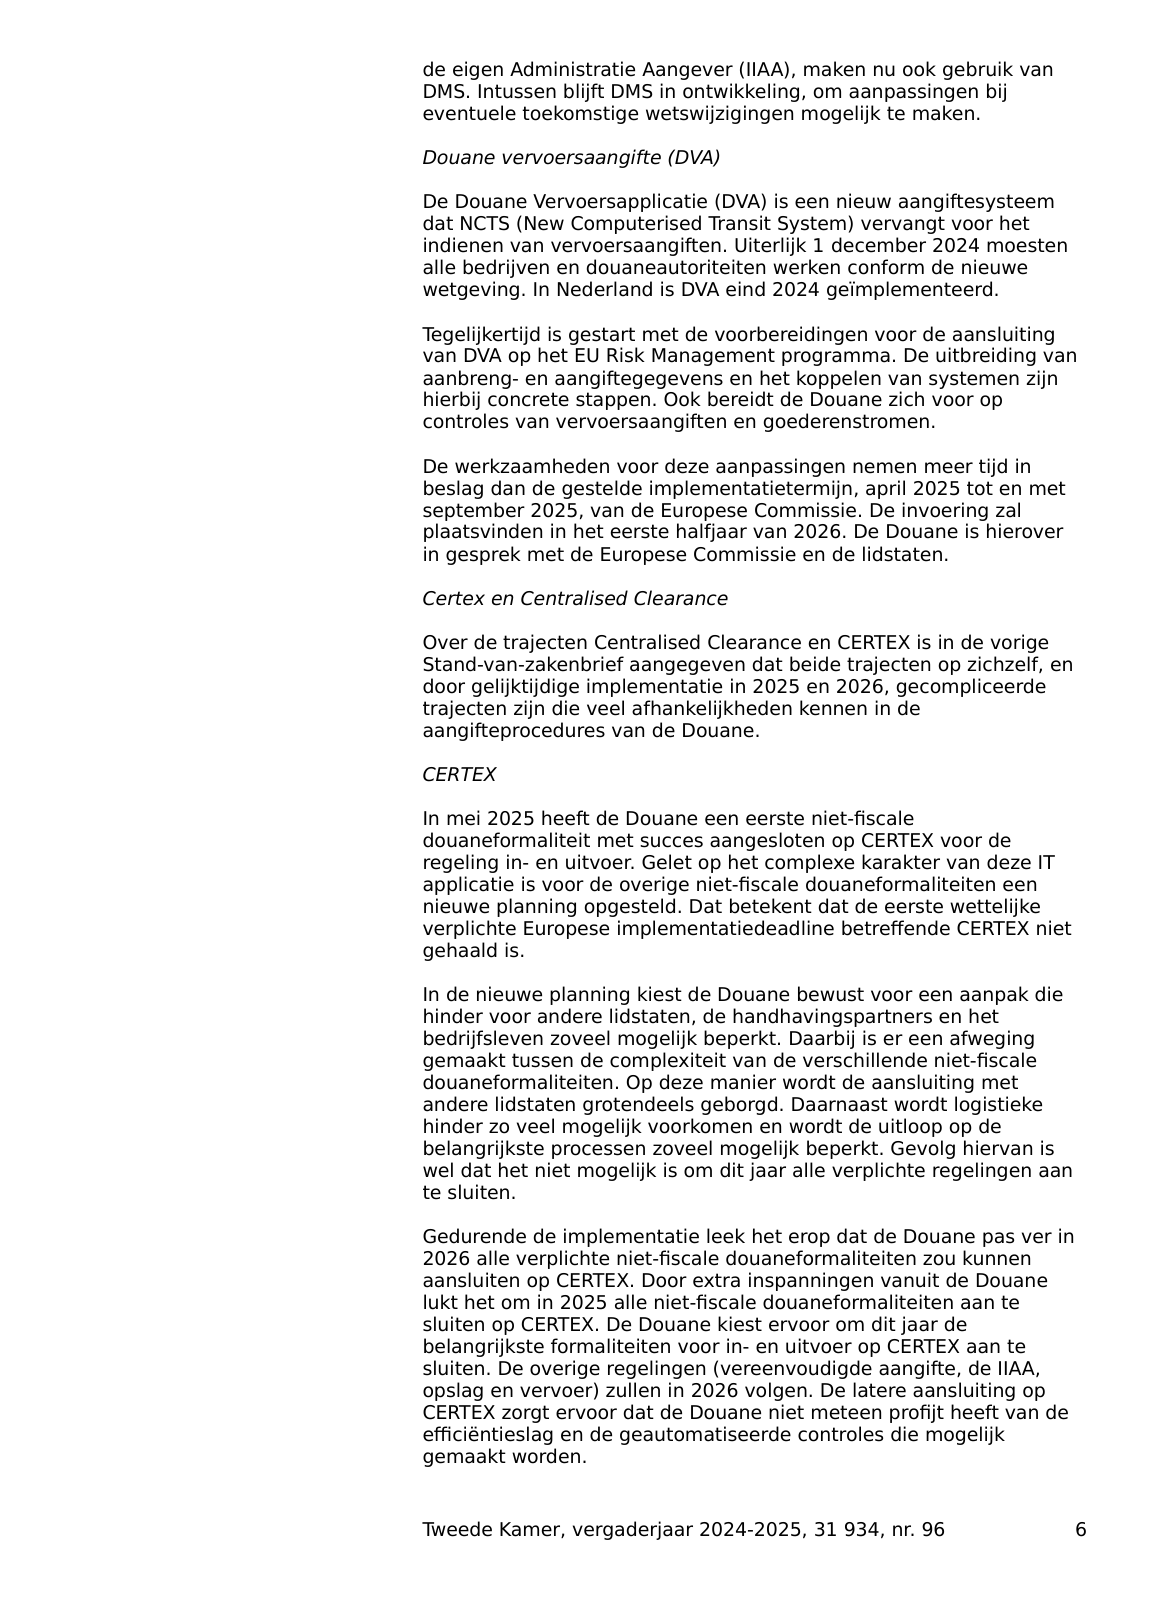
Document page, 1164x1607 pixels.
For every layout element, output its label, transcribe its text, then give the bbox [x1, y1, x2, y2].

text De werkzaamheden voor deze aanpassingen nemen meer tijd in beslag dan de gestelde implementatietermijn, april 2025 tot en met september 2025, van de Europese Commissie. De invoering zal plaatsvinden in het eerste halfjaar van 2026. De Douane is hierover in gesprek met de Europese Commissie en de lidstaten. [422, 456, 1087, 565]
text de eigen Administratie Aangever (IIAA), maken nu ook gebruik van DMS. Intussen blijft DMS in ontwikkeling, om aanpassingen bij eventuele toekomstige wetswijzigingen mogelijk te maken. [422, 59, 1087, 125]
text Tegelijkertijd is gestart met de voorbereidingen voor de aansluiting van DVA op het EU Risk Management programma. De uitbreiding van aanbreng- en aangiftegegevens en het koppelen van systemen zijn hierbij concrete stappen. Ook bereidt de Douane zich voor op controles van vervoersaangiften en goederenstromen. [422, 323, 1087, 433]
text Over de trajecten Centralised Clearance en CERTEX is in de vorige Stand-van-zakenbrief aangegeven dat beide trajecten op zichzelf, en door gelijktijdige implementatie in 2025 en 2026, gecompliceerde trajecten zijn die veel afhankelijkheden kennen in de aangifteprocedures van de Douane. [422, 632, 1087, 742]
text Gedurende de implementatie leek het erop dat de Douane pas ver in 2026 alle verplichte niet-fiscale douaneformaliteiten zou kunnen aansluiten op CERTEX. Door extra inspanningen vanuit de Douane lukt het om in 2025 alle niet-fiscale douaneformaliteiten aan te sluiten op CERTEX. De Douane kiest ervoor om dit jaar de belangrijkste formaliteiten voor in- en uitvoer op CERTEX aan te sluiten. De overige regelingen (vereenvoudigde aangifte, de IIAA, opslag en vervoer) zullen in 2026 volgen. De latere aansluiting op CERTEX zorgt ervoor dat de Douane niet meteen profijt heeft van de efficiëntieslag en de geautomatiseerde controles die mogelijk gemaakt worden. [422, 1226, 1087, 1468]
text In de nieuwe planning kiest de Douane bewust voor een aanpak die hinder voor andere lidstaten, de handhavingspartners en het bedrijfsleven zoveel mogelijk beperkt. Daarbij is er een afweging gemaakt tussen de complexiteit van de verschillende niet-fiscale douaneformaliteiten. Op deze manier wordt de aansluiting met andere lidstaten grotendeels geborgd. Daarnaast wordt logistieke hinder zo veel mogelijk voorkomen en wordt de uitloop op de belangrijkste processen zoveel mogelijk beperkt. Gevolg hiervan is wel dat het niet mogelijk is om dit jaar alle verplichte regelingen aan te sluiten. [422, 984, 1087, 1204]
subtitle CERTEX [422, 764, 1087, 786]
subtitle Douane vervoersaangifte (DVA) [422, 147, 1087, 169]
text De Douane Vervoersapplicatie (DVA) is een nieuw aangiftesysteem dat NCTS (New Computerised Transit System) vervangt voor het indienen van vervoersaangiften. Uiterlijk 1 december 2024 moesten alle bedrijven en douaneautoriteiten werken conform de nieuwe wetgeving. In Nederland is DVA eind 2024 geïmplementeerd. [422, 191, 1087, 301]
subtitle Certex en Centralised Clearance [422, 588, 1087, 609]
text In mei 2025 heeft de Douane een eerste niet-fiscale douaneformaliteit met succes aangesloten op CERTEX voor de regeling in- en uitvoer. Gelet op het complexe karakter van deze IT applicatie is voor de overige niet-fiscale douaneformaliteiten een nieuwe planning opgesteld. Dat betekent dat de eerste wettelijke verplichte Europese implementatiedeadline betreffende CERTEX niet gehaald is. [422, 808, 1087, 962]
